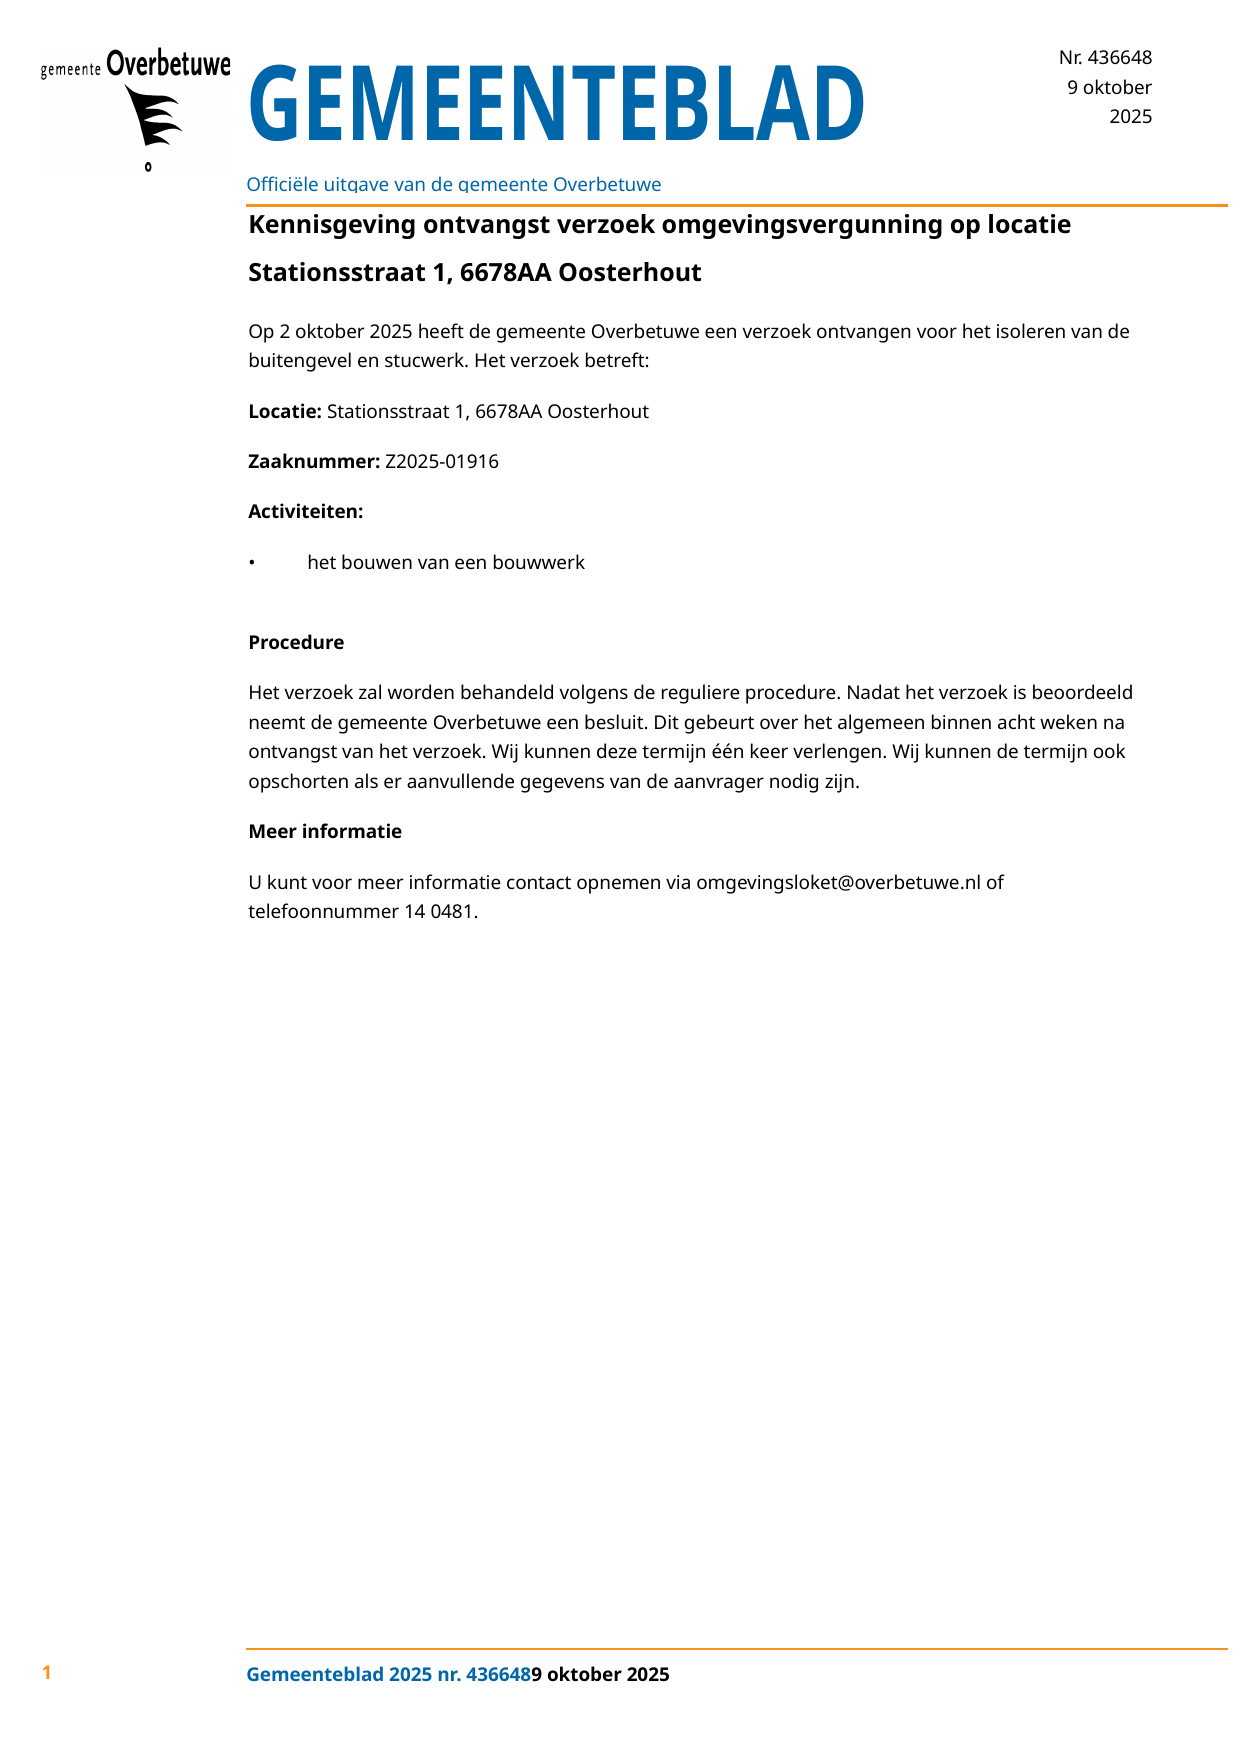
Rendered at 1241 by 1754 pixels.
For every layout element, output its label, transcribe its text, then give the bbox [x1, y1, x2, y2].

picture [41, 47, 231, 172]
text Locatie: Stationsstraat 1, 6678AA Oosterhout [248, 398, 1152, 424]
text Kennisgeving ontvangst verzoek omgevingsvergunning op locatie Stationsstraat 1, 6678AA Oosterhout [248, 207, 1152, 288]
text Procedure [248, 629, 1152, 655]
text Meer informatie [248, 819, 1152, 844]
text Activiteiten: [248, 499, 1152, 524]
list het bouwen van een bouwwerk [248, 549, 1152, 575]
text Het verzoek zal worden behandeld volgens de reguliere procedure. Nadat het verzoek is beoordeeld neemt de gemeente Overbetuwe een besluit. Dit gebeurt over het algemeen binnen acht weken na ontvangst van het verzoek. Wij kunnen deze termijn één keer verlengen. Wij kunnen de termijn ook opschorten als er aanvullende gegevens van de aanvrager nodig zijn. [248, 679, 1152, 794]
text U kunt voor meer informatie contact opnemen via omgevingsloket@overbetuwe.nl of telefoonnummer 14 0481. [248, 869, 1152, 924]
text Op 2 oktober 2025 heeft de gemeente Overbetuwe een verzoek ontvangen voor het isoleren van de buitengevel en stucwerk. Het verzoek betreft: [248, 318, 1152, 373]
text Zaaknummer: Z2025-01916 [248, 448, 1152, 474]
